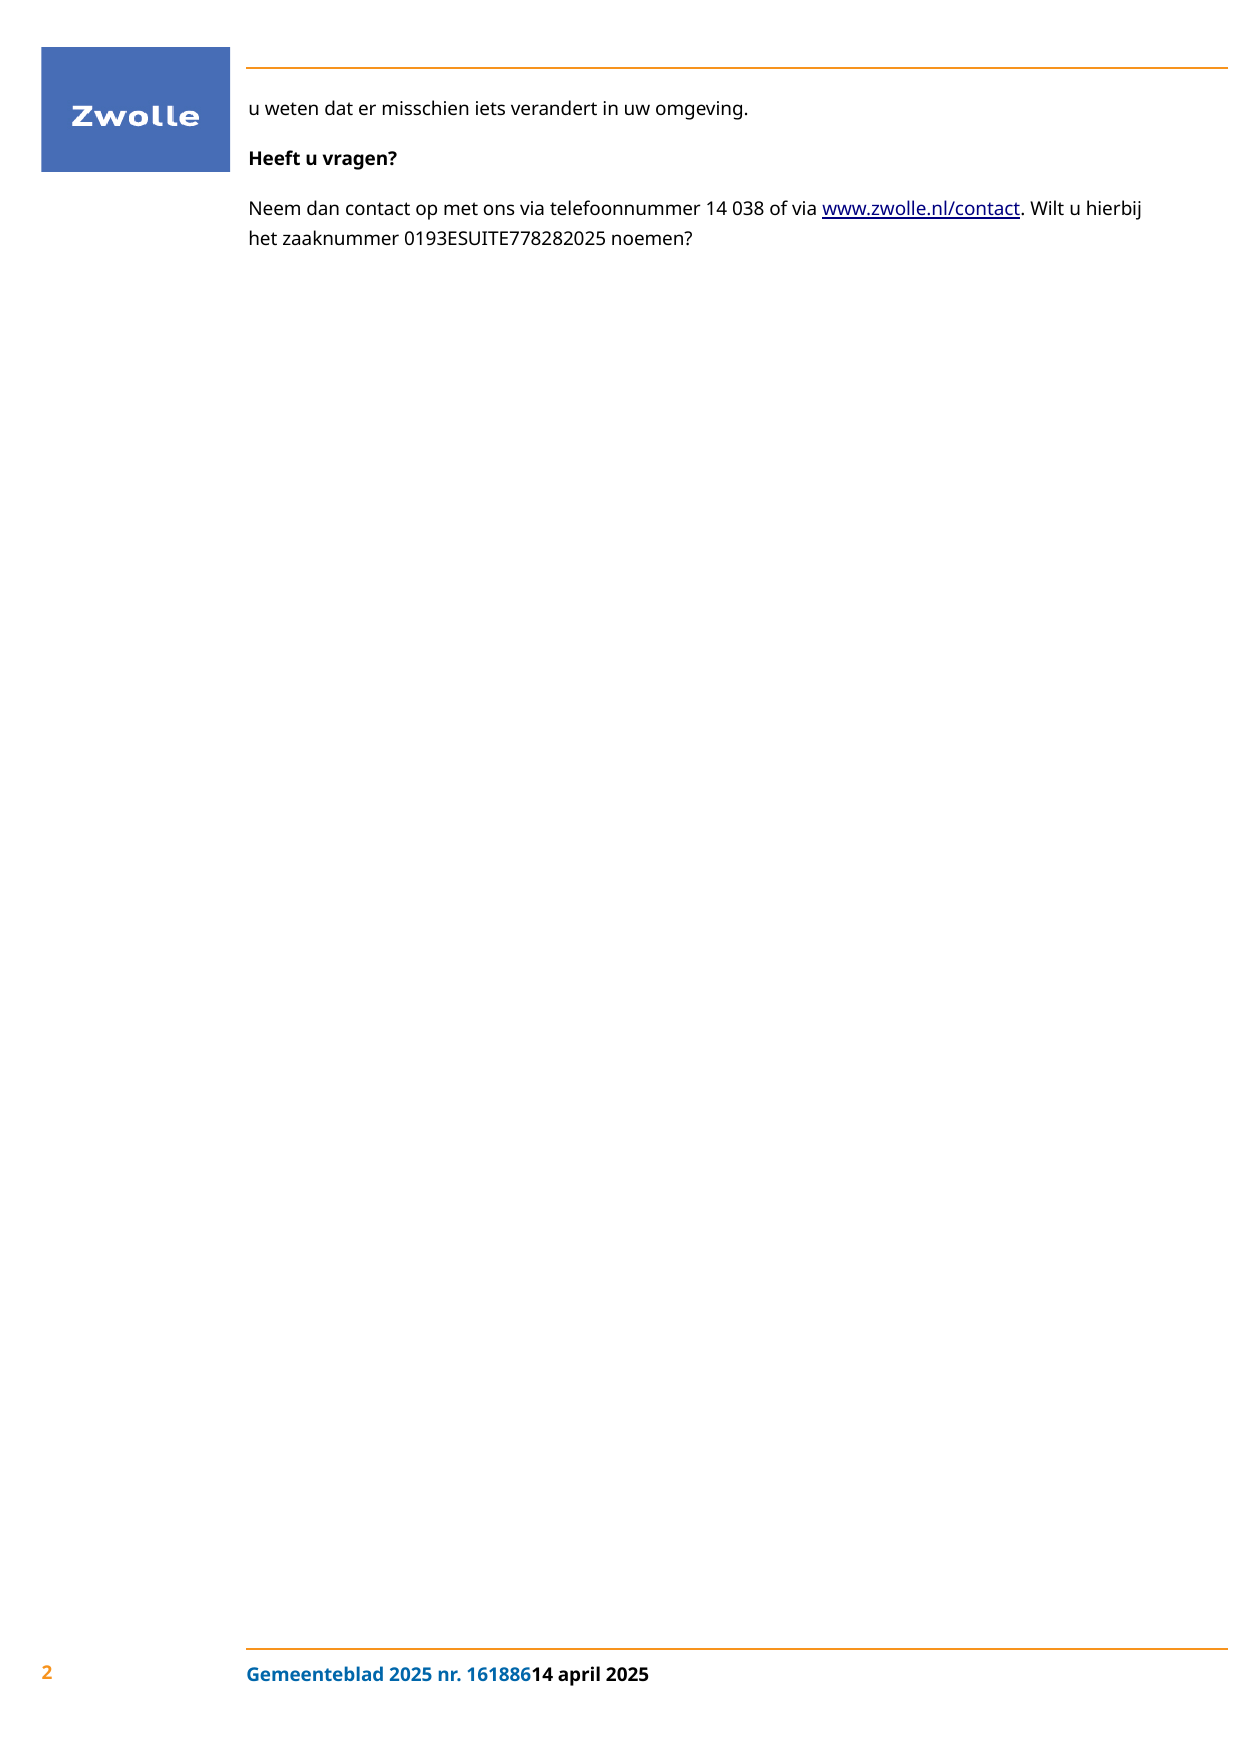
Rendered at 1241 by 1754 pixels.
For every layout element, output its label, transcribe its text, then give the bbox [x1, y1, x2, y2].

text u weten dat er misschien iets verandert in uw omgeving. [248, 95, 1152, 121]
text Neem dan contact op met ons via telefoonnummer 14 038 of via www.zwolle.nl/contact. Wilt u hierbij het zaaknummer 0193ESUITE778282025 noemen? [248, 196, 1152, 251]
picture [41, 47, 231, 172]
text Heeft u vragen? [248, 145, 1152, 171]
